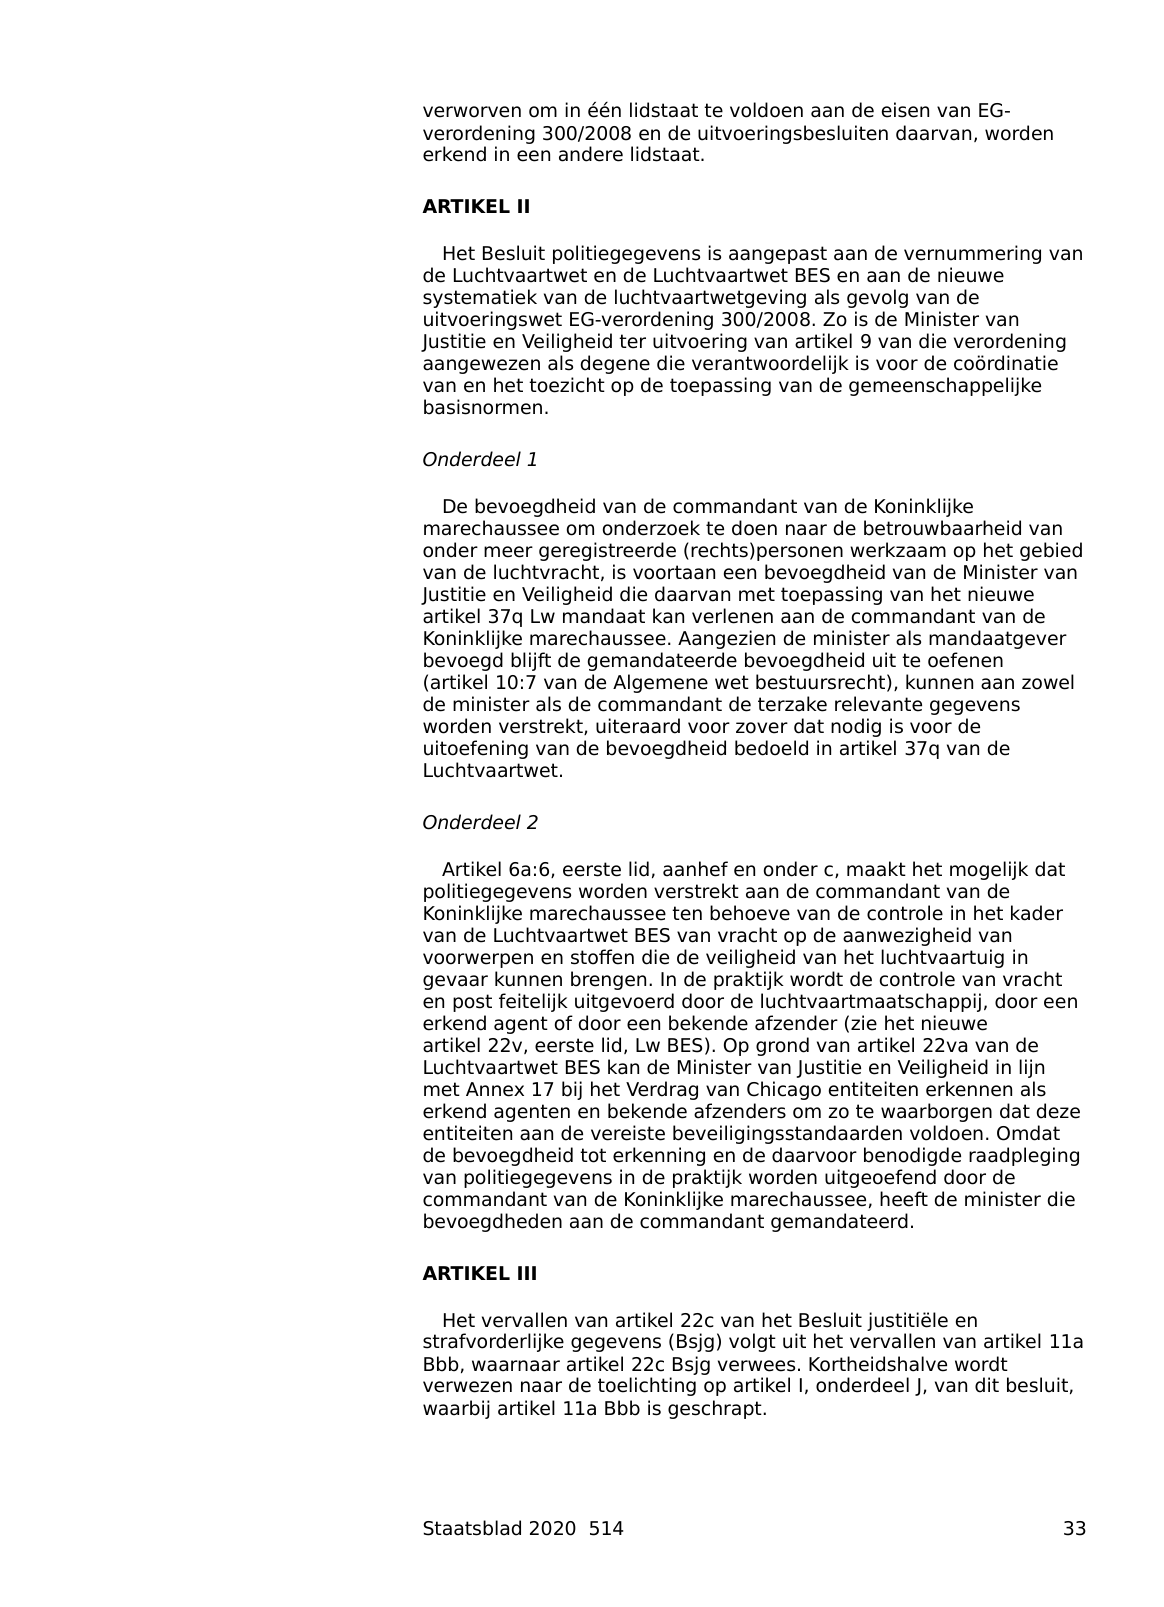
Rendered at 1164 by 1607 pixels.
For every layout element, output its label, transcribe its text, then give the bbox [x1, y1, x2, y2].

subtitle Onderdeel 1 [422, 449, 1087, 471]
text Het Besluit politiegegevens is aangepast aan de vernummering van de Luchtvaartwet en de Luchtvaartwet BES en aan de nieuwe systematiek van de luchtvaartwetgeving als gevolg van de uitvoeringswet EG-verordening 300/2008. Zo is de Minister van Justitie en Veiligheid ter uitvoering van artikel 9 van die verordening aangewezen als degene die verantwoordelijk is voor de coördinatie van en het toezicht op de toepassing van de gemeenschappelijke basisnormen. [422, 243, 1087, 419]
subtitle Onderdeel 2 [422, 812, 1087, 834]
subtitle ARTIKEL II [422, 196, 1087, 218]
text Het vervallen van artikel 22c van het Besluit justitiële en strafvorderlijke gegevens (Bsjg) volgt uit het vervallen van artikel 11a Bbb, waarnaar artikel 22c Bsjg verwees. Kortheidshalve wordt verwezen naar de toelichting op artikel I, onderdeel J, van dit besluit, waarbij artikel 11a Bbb is geschrapt. [422, 1309, 1087, 1419]
text De bevoegdheid van de commandant van de Koninklijke marechaussee om onderzoek te doen naar de betrouwbaarheid van onder meer geregistreerde (rechts)personen werkzaam op het gebied van de luchtvracht, is voortaan een bevoegdheid van de Minister van Justitie en Veiligheid die daarvan met toepassing van het nieuwe artikel 37q Lw mandaat kan verlenen aan de commandant van de Koninklijke marechaussee. Aangezien de minister als mandaatgever bevoegd blijft de gemandateerde bevoegdheid uit te oefenen (artikel 10:7 van de Algemene wet bestuursrecht), kunnen aan zowel de minister als de commandant de terzake relevante gegevens worden verstrekt, uiteraard voor zover dat nodig is voor de uitoefening van de bevoegdheid bedoeld in artikel 37q van de Luchtvaartwet. [422, 496, 1087, 782]
text Artikel 6a:6, eerste lid, aanhef en onder c, maakt het mogelijk dat politiegegevens worden verstrekt aan de commandant van de Koninklijke marechaussee ten behoeve van de controle in het kader van de Luchtvaartwet BES van vracht op de aanwezigheid van voorwerpen en stoffen die de veiligheid van het luchtvaartuig in gevaar kunnen brengen. In de praktijk wordt de controle van vracht en post feitelijk uitgevoerd door de luchtvaartmaatschappij, door een erkend agent of door een bekende afzender (zie het nieuwe artikel 22v, eerste lid, Lw BES). Op grond van artikel 22va van de Luchtvaartwet BES kan de Minister van Justitie en Veiligheid in lijn met Annex 17 bij het Verdrag van Chicago entiteiten erkennen als erkend agenten en bekende afzenders om zo te waarborgen dat deze entiteiten aan de vereiste beveiligingsstandaarden voldoen. Omdat de bevoegdheid tot erkenning en de daarvoor benodigde raadpleging van politiegegevens in de praktijk worden uitgeoefend door de commandant van de Koninklijke marechaussee, heeft de minister die bevoegdheden aan de commandant gemandateerd. [422, 859, 1087, 1232]
subtitle ARTIKEL III [422, 1262, 1087, 1284]
text verworven om in één lidstaat te voldoen aan de eisen van EG-verordening 300/2008 en de uitvoeringsbesluiten daarvan, worden erkend in een andere lidstaat. [422, 100, 1087, 166]
